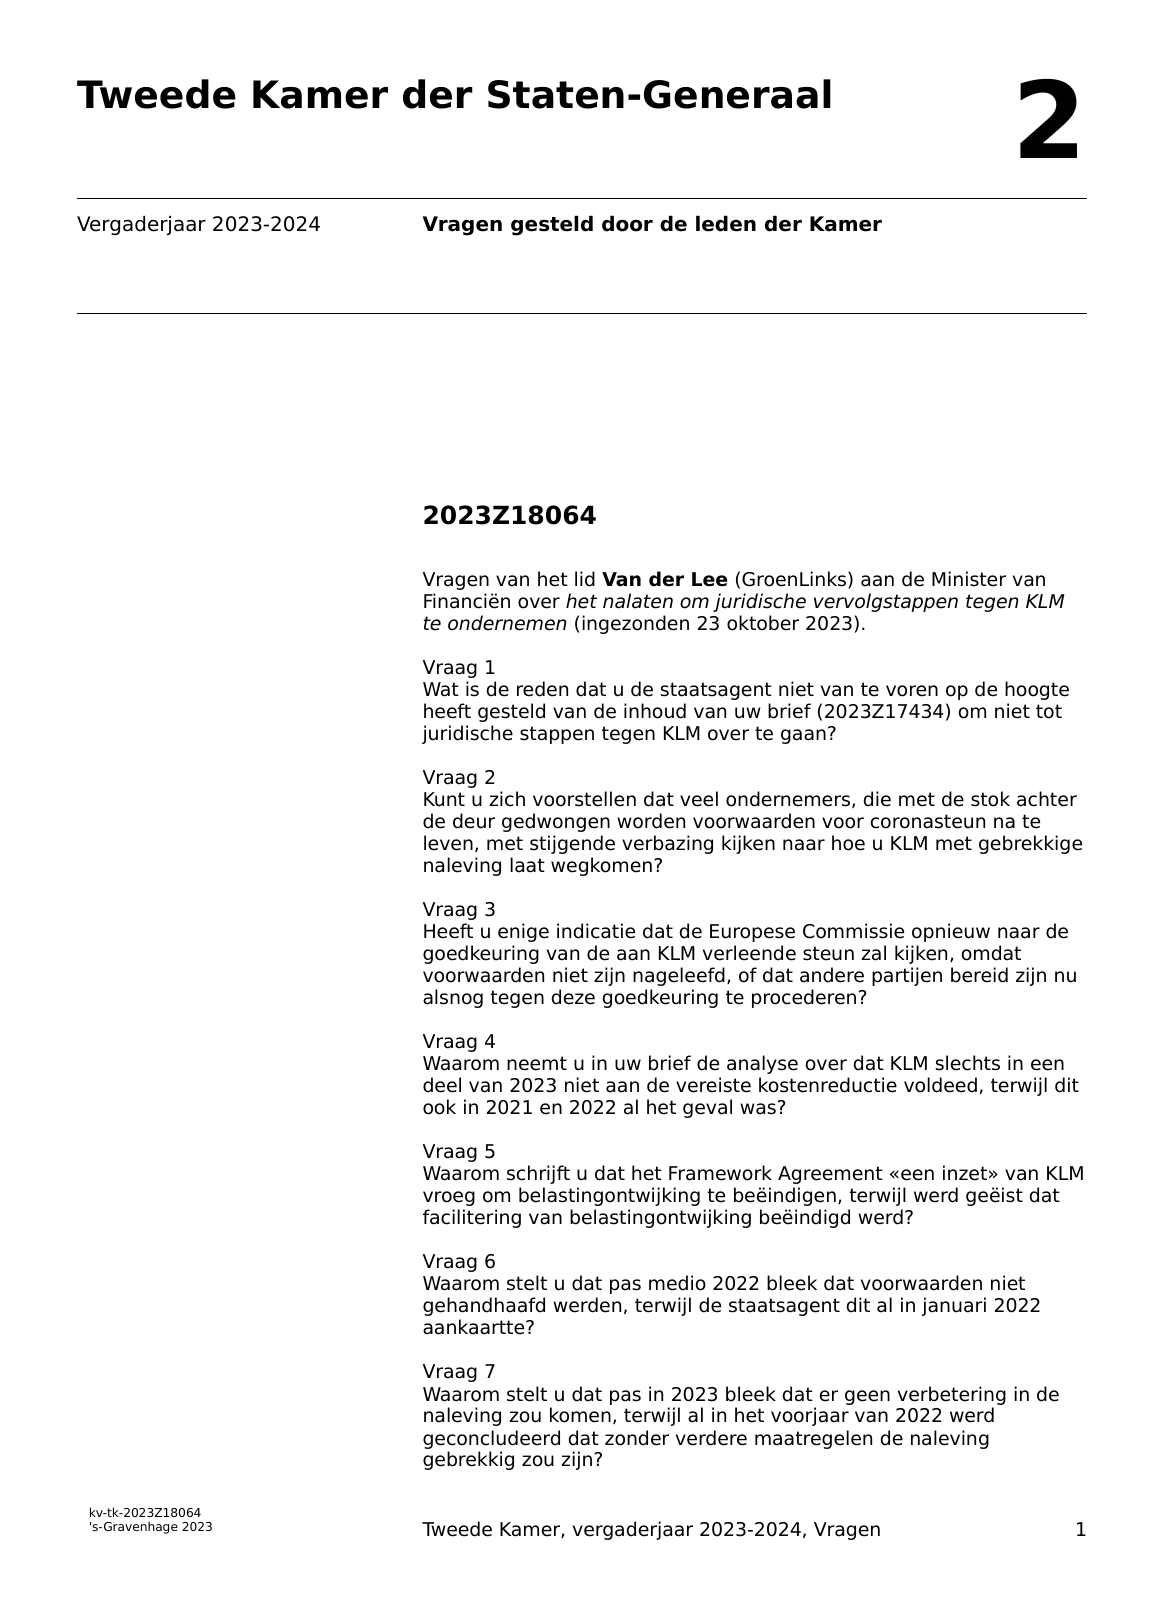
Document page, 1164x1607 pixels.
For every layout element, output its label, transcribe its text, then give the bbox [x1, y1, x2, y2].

text Vraag 6 [422, 1251, 1087, 1273]
text Vraag 3 [422, 899, 1087, 921]
text 2023Z18064 [422, 501, 1087, 531]
text Waarom neemt u in uw brief de analyse over dat KLM slechts in een deel van 2023 niet aan de vereiste kostenreductie voldeed, terwijl dit ook in 2021 en 2022 al het geval was? [422, 1053, 1087, 1119]
text Wat is de reden dat u de staatsagent niet van te voren op de hoogte heeft gesteld van de inhoud van uw brief (2023Z17434) om niet tot juridische stappen tegen KLM over te gaan? [422, 679, 1087, 745]
text Kunt u zich voorstellen dat veel ondernemers, die met de stok achter de deur gedwongen worden voorwaarden voor coronasteun na te leven, met stijgende verbazing kijken naar hoe u KLM met gebrekkige naleving laat wegkomen? [422, 789, 1087, 877]
text Vraag 7 [422, 1361, 1087, 1383]
text Waarom schrijft u dat het Framework Agreement «een inzet» van KLM vroeg om belastingontwijking te beëindigen, terwijl werd geëist dat facilitering van belastingontwijking beëindigd werd? [422, 1163, 1087, 1229]
text Vraag 2 [422, 767, 1087, 789]
text Vraag 5 [422, 1141, 1087, 1163]
text Vraag 4 [422, 1031, 1087, 1053]
text Heeft u enige indicatie dat de Europese Commissie opnieuw naar de goedkeuring van de aan KLM verleende steun zal kijken, omdat voorwaarden niet zijn nageleefd, of dat andere partijen bereid zijn nu alsnog tegen deze goedkeuring te procederen? [422, 921, 1087, 1009]
text 's-Gravenhage 2023 [88, 1520, 323, 1534]
table_header Tweede Kamer der Staten-Generaal [77, 59, 886, 198]
text Vragen van het lid Van der Lee (GroenLinks) aan de Minister van Financiën over het nalaten om juridische vervolgstappen tegen KLM te ondernemen (ingezonden 23 oktober 2023). [422, 569, 1087, 635]
table_header 2 [886, 59, 1087, 198]
text Waarom stelt u dat pas in 2023 bleek dat er geen verbetering in de naleving zou komen, terwijl al in het voorjaar van 2022 werd geconcludeerd dat zonder verdere maatregelen de naleving gebrekkig zou zijn? [422, 1383, 1087, 1471]
text kv-tk-2023Z18064 [88, 1506, 323, 1520]
table_cell Vragen gesteld door de leden der Kamer [422, 199, 1087, 313]
table_cell Vergaderjaar 2023-2024 [77, 199, 422, 313]
text Waarom stelt u dat pas medio 2022 bleek dat voorwaarden niet gehandhaafd werden, terwijl de staatsagent dit al in januari 2022 aankaartte? [422, 1273, 1087, 1339]
text Vraag 1 [422, 657, 1087, 679]
